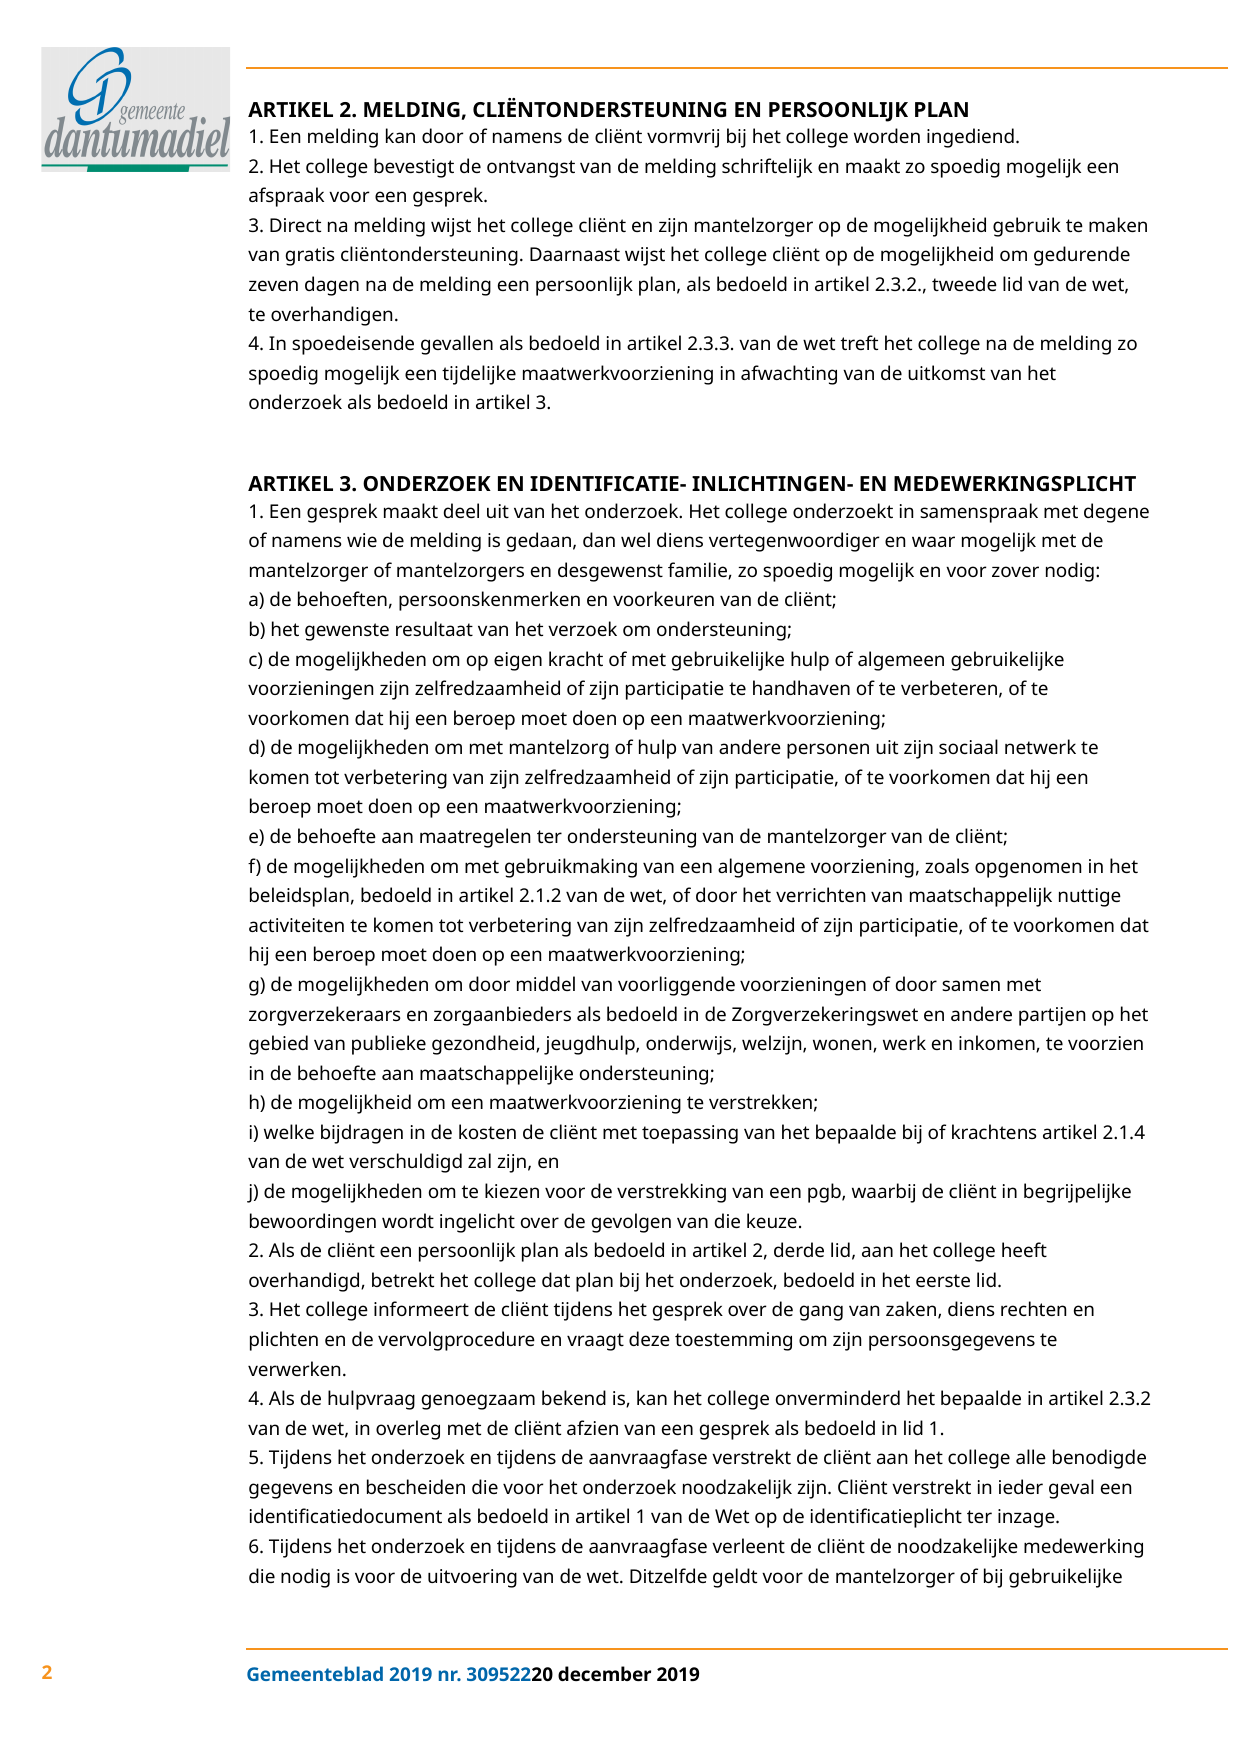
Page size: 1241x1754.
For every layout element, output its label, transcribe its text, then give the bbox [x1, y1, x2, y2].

text 5. Tijdens het onderzoek en tijdens de aanvraagfase verstrekt de cliënt aan het college alle benodigde gegevens en bescheiden die voor het onderzoek noodzakelijk zijn. Cliënt verstrekt in ieder geval een identificatiedocument als bedoeld in artikel 1 van de Wet op de identificatieplicht ter inzage. [248, 1444, 1152, 1529]
picture [41, 47, 231, 172]
text j) de mogelijkheden om te kiezen voor de verstrekking van een pgb, waarbij de cliënt in begrijpelijke bewoordingen wordt ingelicht over de gevolgen van die keuze. [248, 1178, 1152, 1234]
text 2. Als de cliënt een persoonlijk plan als bedoeld in artikel 2, derde lid, aan het college heeft overhandigd, betrekt het college dat plan bij het onderzoek, bedoeld in het eerste lid. [248, 1237, 1152, 1293]
text c) de mogelijkheden om op eigen kracht of met gebruikelijke hulp of algemeen gebruikelijke voorzieningen zijn zelfredzaamheid of zijn participatie te handhaven of te verbeteren, of te voorkomen dat hij een beroep moet doen op een maatwerkvoorziening; [248, 646, 1152, 731]
text 6. Tijdens het onderzoek en tijdens de aanvraagfase verleent de cliënt de noodzakelijke medewerking die nodig is voor de uitvoering van de wet. Ditzelfde geldt voor de mantelzorger of bij gebruikelijke [248, 1533, 1152, 1589]
text 3. Direct na melding wijst het college cliënt en zijn mantelzorger op de mogelijkheid gebruik te maken van gratis cliëntondersteuning. Daarnaast wijst het college cliënt op de mogelijkheid om gedurende zeven dagen na de melding een persoonlijk plan, als bedoeld in artikel 2.3.2., tweede lid van de wet, te overhandigen. [248, 212, 1152, 326]
text a) de behoeften, persoonskenmerken en voorkeuren van de cliënt; [248, 587, 1152, 612]
text 4. Als de hulpvraag genoegzaam bekend is, kan het college onverminderd het bepaalde in artikel 2.3.2 van de wet, in overleg met de cliënt afzien van een gesprek als bedoeld in lid 1. [248, 1385, 1152, 1441]
text 3. Het college informeert de cliënt tijdens het gesprek over de gang van zaken, diens rechten en plichten en de vervolgprocedure en vraagt deze toestemming om zijn persoonsgegevens te verwerken. [248, 1297, 1152, 1382]
text 4. In spoedeisende gevallen als bedoeld in artikel 2.3.3. van de wet treft het college na de melding zo spoedig mogelijk een tijdelijke maatwerkvoorziening in afwachting van de uitkomst van het onderzoek als bedoeld in artikel 3. [248, 330, 1152, 415]
text d) de mogelijkheden om met mantelzorg of hulp van andere personen uit zijn sociaal netwerk te komen tot verbetering van zijn zelfredzaamheid of zijn participatie, of te voorkomen dat hij een beroep moet doen op een maatwerkvoorziening; [248, 734, 1152, 819]
text f) de mogelijkheden om met gebruikmaking van een algemene voorziening, zoals opgenomen in het beleidsplan, bedoeld in artikel 2.1.2 van de wet, of door het verrichten van maatschappelijk nuttige activiteiten te komen tot verbetering van zijn zelfredzaamheid of zijn participatie, of te voorkomen dat hij een beroep moet doen op een maatwerkvoorziening; [248, 853, 1152, 967]
text g) de mogelijkheden om door middel van voorliggende voorzieningen of door samen met zorgverzekeraars en zorgaanbieders als bedoeld in de Zorgverzekeringswet en andere partijen op het gebied van publieke gezondheid, jeugdhulp, onderwijs, welzijn, wonen, werk en inkomen, te voorzien in de behoefte aan maatschappelijke ondersteuning; [248, 971, 1152, 1086]
text ARTIKEL 3. ONDERZOEK EN IDENTIFICATIE- INLICHTINGEN- EN MEDEWERKINGSPLICHT [248, 469, 1152, 498]
text 1. Een gesprek maakt deel uit van het onderzoek. Het college onderzoekt in samenspraak met degene of namens wie de melding is gedaan, dan wel diens vertegenwoordiger en waar mogelijk met de mantelzorger of mantelzorgers en desgewenst familie, zo spoedig mogelijk en voor zover nodig: [248, 498, 1152, 583]
text 1. Een melding kan door of namens de cliënt vormvrij bij het college worden ingediend. [248, 123, 1152, 149]
text b) het gewenste resultaat van het verzoek om ondersteuning; [248, 616, 1152, 642]
text h) de mogelijkheid om een maatwerkvoorziening te verstrekken; [248, 1089, 1152, 1115]
text ARTIKEL 2. MELDING, CLIËNTONDERSTEUNING EN PERSOONLIJK PLAN [248, 95, 1152, 123]
text i) welke bijdragen in de kosten de cliënt met toepassing van het bepaalde bij of krachtens artikel 2.1.4 van de wet verschuldigd zal zijn, en [248, 1119, 1152, 1174]
text e) de behoefte aan maatregelen ter ondersteuning van de mantelzorger van de cliënt; [248, 823, 1152, 849]
text 2. Het college bevestigt de ontvangst van de melding schriftelijk en maakt zo spoedig mogelijk een afspraak voor een gesprek. [248, 153, 1152, 208]
